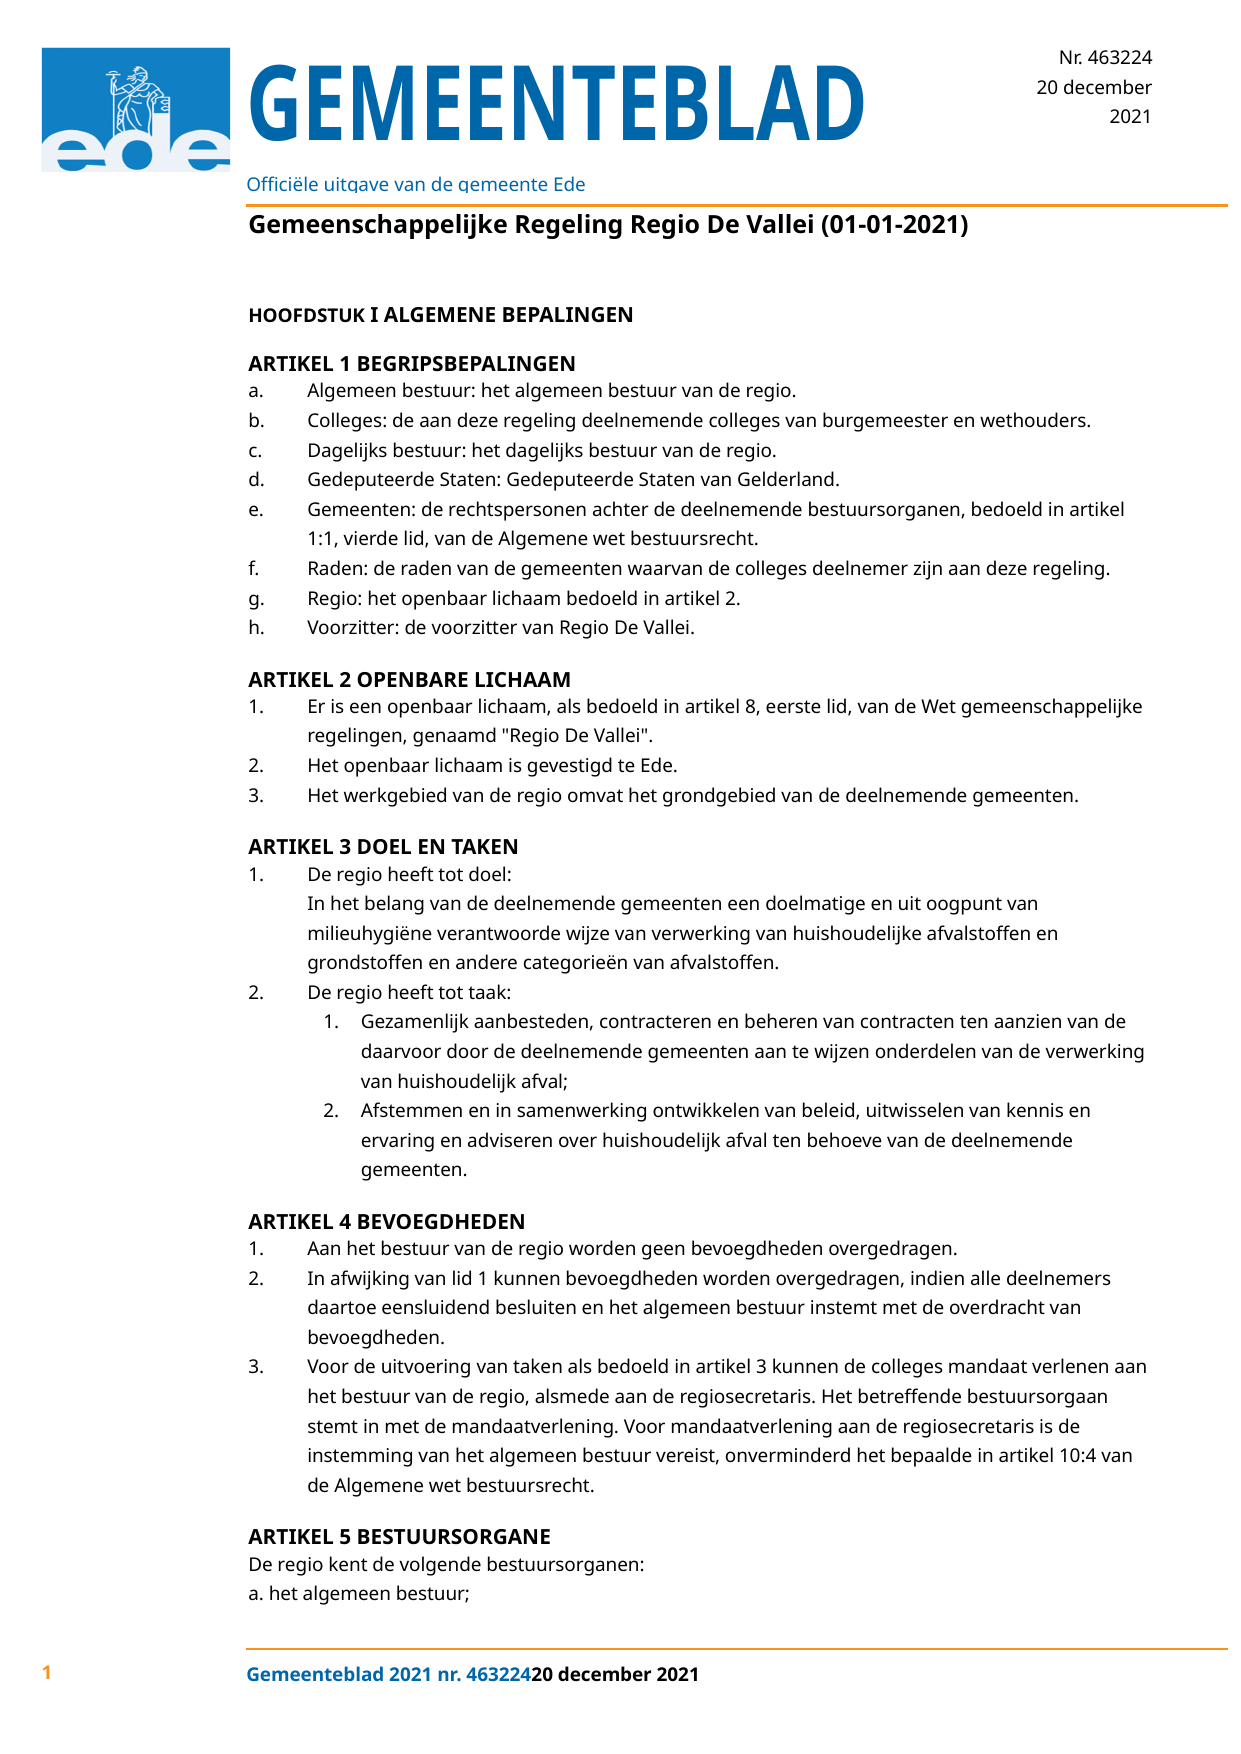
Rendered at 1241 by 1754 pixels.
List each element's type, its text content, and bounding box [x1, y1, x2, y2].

list In het belang van de deelnemende gemeenten een doelmatige en uit oogpunt van milieuhygiëne verantwoorde wijze van verwerking van huishoudelijke afvalstoffen en grondstoffen en andere categorieën van afvalstoffen. [248, 890, 1152, 975]
text HOOFDSTUK I ALGEMENE BEPALINGEN [248, 300, 1152, 328]
list Er is een openbaar lichaam, als bedoeld in artikel 8, eerste lid, van de Wet gemeenschappelijke regelingen, genaamd "Regio De Vallei". [248, 693, 1152, 748]
list Algemeen bestuur: het algemeen bestuur van de regio. [248, 378, 1152, 403]
picture [41, 47, 231, 172]
list Voorzitter: de voorzitter van Regio De Vallei. [248, 614, 1152, 640]
list Regio: het openbaar lichaam bedoeld in artikel 2. [248, 585, 1152, 610]
list Het openbaar lichaam is gevestigd te Ede. [248, 752, 1152, 778]
list Raden: de raden van de gemeenten waarvan de colleges deelnemer zijn aan deze regeling. [248, 555, 1152, 581]
list Voor de uitvoering van taken als bedoeld in artikel 3 kunnen de colleges mandaat verlenen aan het bestuur van de regio, alsmede aan de regiosecretaris. Het betreffende bestuursorgaan stemt in met de mandaatverlening. Voor mandaatverlening aan de regiosecretaris is de instemming van het algemeen bestuur vereist, onverminderd het bepaalde in artikel 10:4 van de Algemene wet bestuursrecht. [248, 1354, 1152, 1498]
text De regio kent de volgende bestuursorganen: [248, 1551, 1152, 1577]
list Gedeputeerde Staten: Gedeputeerde Staten van Gelderland. [248, 466, 1152, 492]
list Gezamenlijk aanbesteden, contracteren en beheren van contracten ten aanzien van de daarvoor door de deelnemende gemeenten aan te wijzen onderdelen van de verwerking van huishoudelijk afval; [323, 1009, 1152, 1093]
text ARTIKEL 4 BEVOEGDHEDEN [248, 1207, 1152, 1235]
list De regio heeft tot taak: [248, 979, 1152, 1005]
list Gemeenten: de rechtspersonen achter de deelnemende bestuursorganen, bedoeld in artikel 1:1, vierde lid, van de Algemene wet bestuursrecht. [248, 496, 1152, 551]
text ARTIKEL 1 BEGRIPSBEPALINGEN [248, 349, 1152, 378]
list Aan het bestuur van de regio worden geen bevoegdheden overgedragen. [248, 1235, 1152, 1261]
list De regio heeft tot doel: [248, 861, 1152, 886]
text Gemeenschappelijke Regeling Regio De Vallei (01-01-2021) [248, 207, 1152, 241]
list In afwijking van lid 1 kunnen bevoegdheden worden overgedragen, indien alle deelnemers daartoe eensluidend besluiten en het algemeen bestuur instemt met de overdracht van bevoegdheden. [248, 1265, 1152, 1350]
text ARTIKEL 3 DOEL EN TAKEN [248, 832, 1152, 861]
list Dagelijks bestuur: het dagelijks bestuur van de regio. [248, 437, 1152, 462]
text ARTIKEL 2 OPENBARE LICHAAM [248, 665, 1152, 693]
text ARTIKEL 5 BESTUURSORGANE [248, 1522, 1152, 1551]
list Het werkgebied van de regio omvat het grondgebied van de deelnemende gemeenten. [248, 782, 1152, 808]
list Colleges: de aan deze regeling deelnemende colleges van burgemeester en wethouders. [248, 407, 1152, 433]
text a. het algemeen bestuur; [248, 1581, 1152, 1606]
list Afstemmen en in samenwerking ontwikkelen van beleid, uitwisselen van kennis en ervaring en adviseren over huishoudelijk afval ten behoeve van de deelnemende gemeenten. [323, 1097, 1152, 1182]
